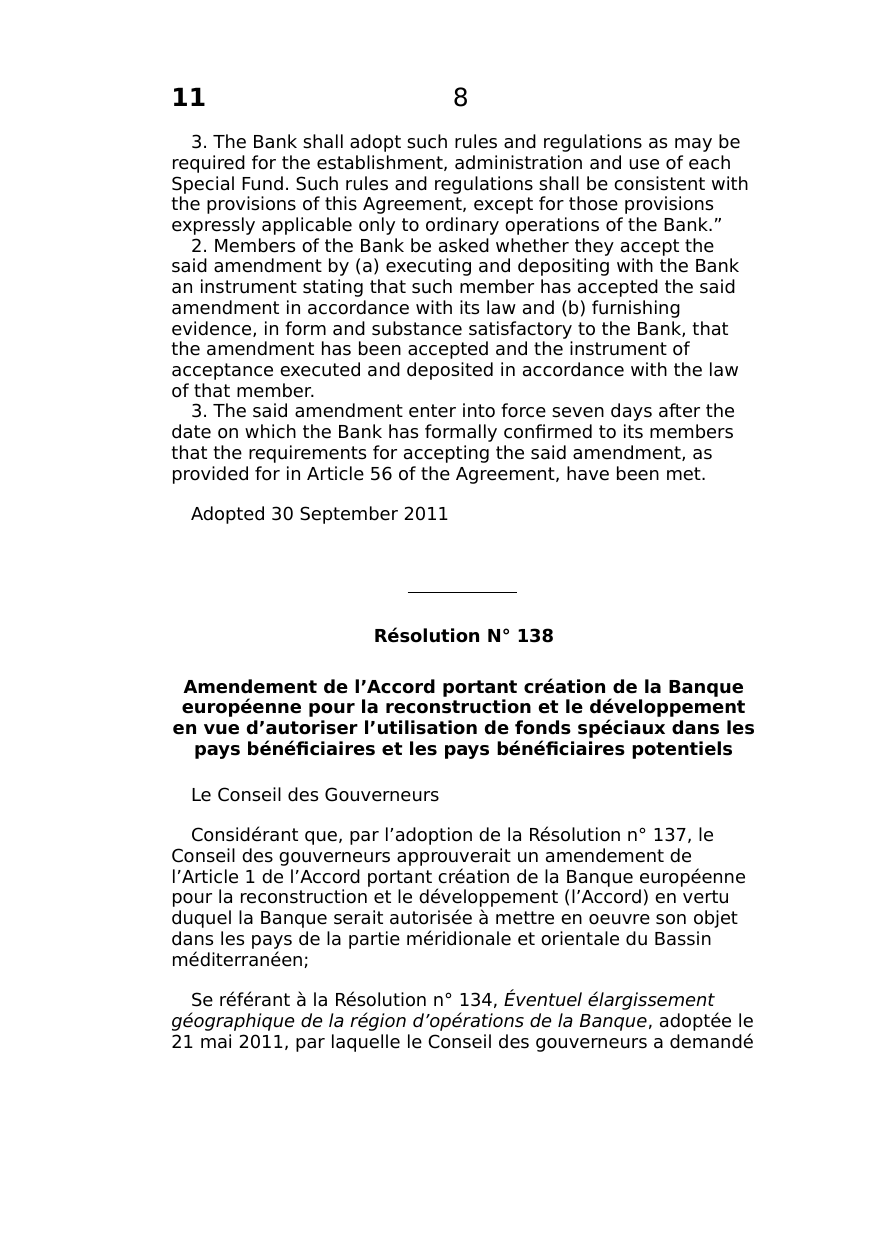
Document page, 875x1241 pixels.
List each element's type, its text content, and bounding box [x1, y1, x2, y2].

text 3. The said amendment enter into force seven days after the date on which the Bank has formally confirmed to its members that the requirements for accepting the said amendment, as provided for in Article 56 of the Agreement, have been met. [171, 401, 756, 484]
text 3. The Bank shall adopt such rules and regulations as may be required for the establishment, administration and use of each Special Fund. Such rules and regulations shall be consistent with the provisions of this Agreement, except for those provisions expressly applicable only to ordinary operations of the Bank.” [171, 132, 756, 236]
text Se référant à la Résolution n° 134, Éventuel élargissement géographique de la région d’opérations de la Banque, adoptée le 21 mai 2011, par laquelle le Conseil des gouverneurs a demandé [171, 990, 756, 1052]
text Adopted 30 September 2011 [171, 504, 756, 525]
subtitle Amendement de l’Accord portant création de la Banque européenne pour la reconstruction et le développement en vue d’autoriser l’utilisation de fonds spéciaux dans les pays bénéficiaires et les pays bénéficiaires potentiels [171, 676, 756, 759]
text 2. Members of the Bank be asked whether they accept the said amendment by (a) executing and depositing with the Bank an instrument stating that such member has accepted the said amendment in accordance with its law and (b) furnishing evidence, in form and substance satisfactory to the Bank, that the amendment has been accepted and the instrument of acceptance executed and deposited in accordance with the law of that member. [171, 236, 756, 401]
subtitle Résolution N° 138 [171, 626, 756, 646]
text Le Conseil des Gouverneurs [171, 784, 756, 805]
text Considérant que, par l’adoption de la Résolution n° 137, le Conseil des gouverneurs approuverait un amendement de l’Article 1 de l’Accord portant création de la Banque européenne pour la reconstruction et le développement (l’Accord) en vertu duquel la Banque serait autorisée à mettre en oeuvre son objet dans les pays de la partie méridionale et orientale du Bassin méditerranéen; [171, 825, 756, 970]
